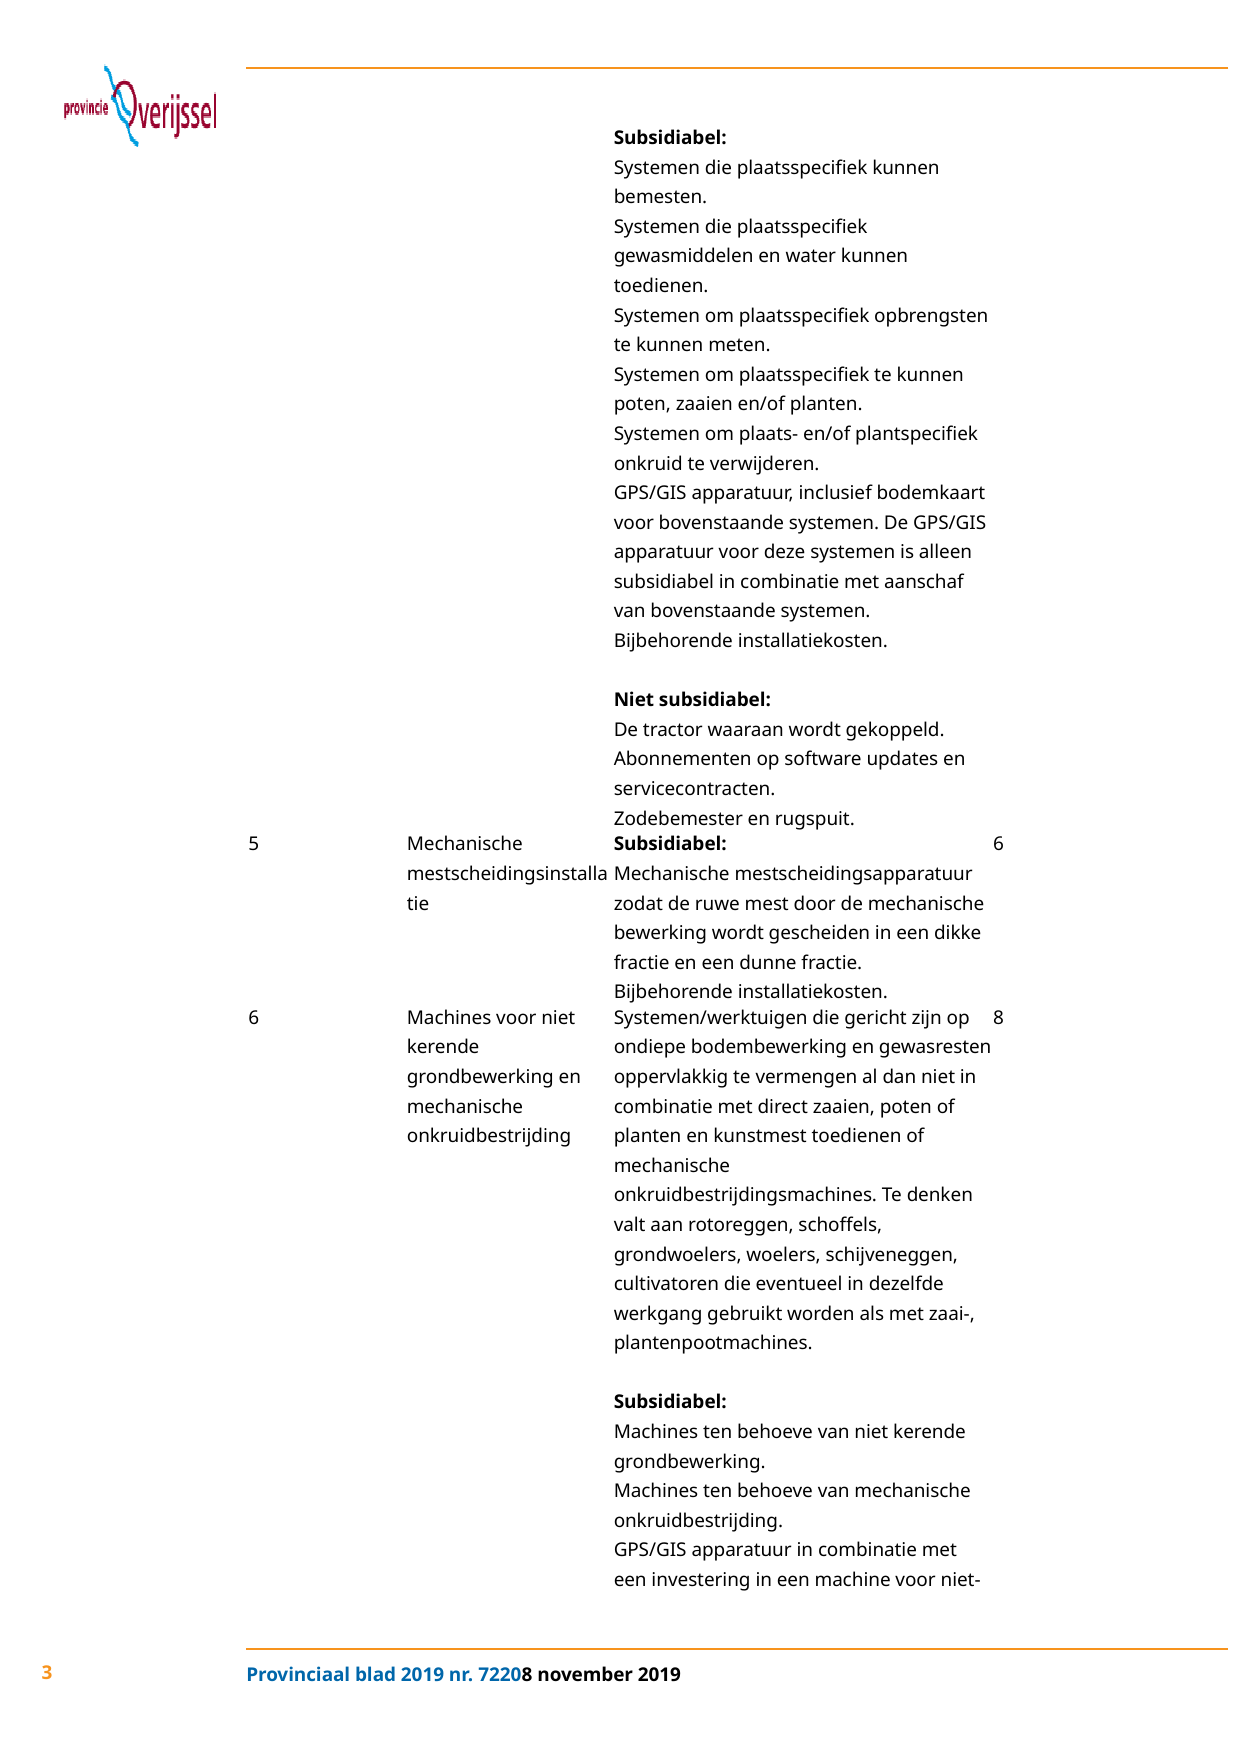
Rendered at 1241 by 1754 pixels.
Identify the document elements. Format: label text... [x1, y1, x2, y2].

table_cell Subsidiabel: Mechanische mestscheidingsapparatuur zodat de ruwe mest door de mechanische bewerking wordt gescheiden in een dikke fractie en een dunne fractie. Bijbehorende installatiekosten. [614, 831, 993, 1004]
table_cell [993, 95, 1152, 831]
table_cell [248, 95, 407, 831]
table_cell Subsidiabel: Systemen die plaatsspecifiek kunnen bemesten. Systemen die plaatsspecifiek gewasmiddelen en water kunnen toedienen. Systemen om plaatsspecifiek opbrengsten te kunnen meten. Systemen om plaatsspecifiek te kunnen poten, zaaien en/of planten. Systemen om plaats- en/of plantspecifiek onkruid te verwijderen. GPS/GIS apparatuur, inclusief bodemkaart voor bovenstaande systemen. De GPS/GIS apparatuur voor deze systemen is alleen subsidiabel in combinatie met aanschaf van bovenstaande systemen. Bijbehorende installatiekosten. Niet subsidiabel: De tractor waaraan wordt gekoppeld. Abonnementen op software updates en servicecontracten. Zodebemester en rugspuit. [614, 95, 993, 831]
table_cell 6 [248, 1004, 407, 1592]
table_cell 8 [993, 1004, 1152, 1592]
picture [41, 47, 231, 172]
table_cell 6 [993, 831, 1152, 1004]
table_cell 5 [248, 831, 407, 1004]
table_cell Systemen/werktuigen die gericht zijn op ondiepe bodembewerking en gewasresten oppervlakkig te vermengen al dan niet in combinatie met direct zaaien, poten of planten en kunstmest toedienen of mechanische onkruidbestrijdingsmachines. Te denken valt aan rotoreggen, schoffels, grondwoelers, woelers, schijveneggen, cultivatoren die eventueel in dezelfde werkgang gebruikt worden als met zaai-, plantenpootmachines. Subsidiabel: Machines ten behoeve van niet kerende grondbewerking. Machines ten behoeve van mechanische onkruidbestrijding. GPS/GIS apparatuur in combinatie met een investering in een machine voor niet- [614, 1004, 993, 1592]
table_cell Machines voor niet kerende grondbewerking en mechanische onkruidbestrijding [407, 1004, 613, 1592]
table_cell [407, 95, 613, 831]
table_cell Mechanische mestscheidingsinstallatie [407, 831, 613, 1004]
